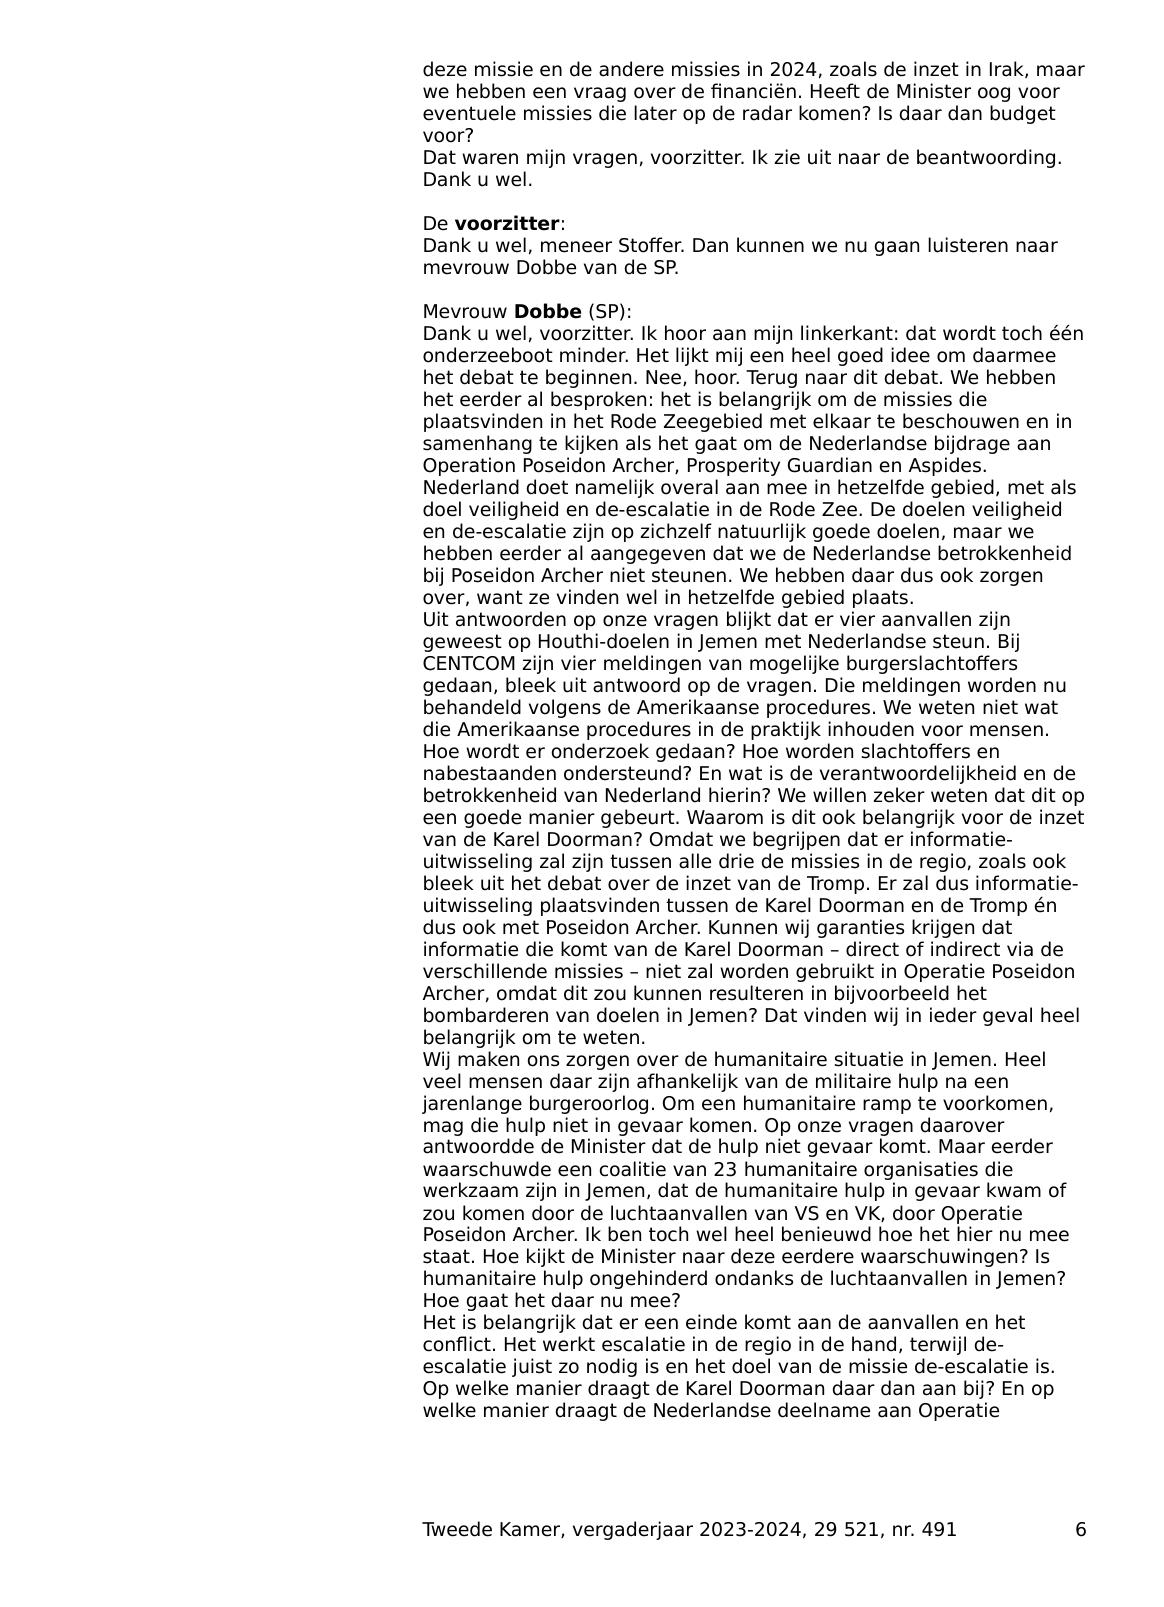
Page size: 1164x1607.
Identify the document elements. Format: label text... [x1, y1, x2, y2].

text Dank u wel, voorzitter. Ik hoor aan mijn linkerkant: dat wordt toch één onderzeeboot minder. Het lijkt mij een heel goed idee om daarmee het debat te beginnen. Nee, hoor. Terug naar dit debat. We hebben het eerder al besproken: het is belangrijk om de missies die plaatsvinden in het Rode Zeegebied met elkaar te beschouwen en in samenhang te kijken als het gaat om de Nederlandse bijdrage aan Operation Poseidon Archer, Prosperity Guardian en Aspides. Nederland doet namelijk overal aan mee in hetzelfde gebied, met als doel veiligheid en de-escalatie in de Rode Zee. De doelen veiligheid en de-escalatie zijn op zichzelf natuurlijk goede doelen, maar we hebben eerder al aangegeven dat we de Nederlandse betrokkenheid bij Poseidon Archer niet steunen. We hebben daar dus ook zorgen over, want ze vinden wel in hetzelfde gebied plaats. [422, 323, 1087, 609]
text Dat waren mijn vragen, voorzitter. Ik zie uit naar de beantwoording. Dank u wel. [422, 147, 1087, 191]
text Wij maken ons zorgen over de humanitaire situatie in Jemen. Heel veel mensen daar zijn afhankelijk van de militaire hulp na een jarenlange burgeroorlog. Om een humanitaire ramp te voorkomen, mag die hulp niet in gevaar komen. Op onze vragen daarover antwoordde de Minister dat de hulp niet gevaar komt. Maar eerder waarschuwde een coalitie van 23 humanitaire organisaties die werkzaam zijn in Jemen, dat de humanitaire hulp in gevaar kwam of zou komen door de luchtaanvallen van VS en VK, door Operatie Poseidon Archer. Ik ben toch wel heel benieuwd hoe het hier nu mee staat. Hoe kijkt de Minister naar deze eerdere waarschuwingen? Is humanitaire hulp ongehinderd ondanks de luchtaanvallen in Jemen? Hoe gaat het daar nu mee? [422, 1048, 1087, 1312]
text Het is belangrijk dat er een einde komt aan de aanvallen en het conflict. Het werkt escalatie in de regio in de hand, terwijl de-escalatie juist zo nodig is en het doel van de missie de-escalatie is. Op welke manier draagt de Karel Doorman daar dan aan bij? En op welke manier draagt de Nederlandse deelname aan Operatie [422, 1312, 1087, 1422]
text Dank u wel, meneer Stoffer. Dan kunnen we nu gaan luisteren naar mevrouw Dobbe van de SP. [422, 235, 1087, 279]
text Uit antwoorden op onze vragen blijkt dat er vier aanvallen zijn geweest op Houthi-doelen in Jemen met Nederlandse steun. Bij CENTCOM zijn vier meldingen van mogelijke burgerslachtoffers gedaan, bleek uit antwoord op de vragen. Die meldingen worden nu behandeld volgens de Amerikaanse procedures. We weten niet wat die Amerikaanse procedures in de praktijk inhouden voor mensen. Hoe wordt er onderzoek gedaan? Hoe worden slachtoffers en nabestaanden ondersteund? En wat is de verantwoordelijkheid en de betrokkenheid van Nederland hierin? We willen zeker weten dat dit op een goede manier gebeurt. Waarom is dit ook belangrijk voor de inzet van de Karel Doorman? Omdat we begrijpen dat er informatie-uitwisseling zal zijn tussen alle drie de missies in de regio, zoals ook bleek uit het debat over de inzet van de Tromp. Er zal dus informatie-uitwisseling plaatsvinden tussen de Karel Doorman en de Tromp én dus ook met Poseidon Archer. Kunnen wij garanties krijgen dat informatie die komt van de Karel Doorman – direct of indirect via de verschillende missies – niet zal worden gebruikt in Operatie Poseidon Archer, omdat dit zou kunnen resulteren in bijvoorbeeld het bombarderen van doelen in Jemen? Dat vinden wij in ieder geval heel belangrijk om te weten. [422, 609, 1087, 1048]
text deze missie en de andere missies in 2024, zoals de inzet in Irak, maar we hebben een vraag over de financiën. Heeft de Minister oog voor eventuele missies die later op de radar komen? Is daar dan budget voor? [422, 59, 1087, 147]
text Mevrouw Dobbe (SP): [422, 301, 1087, 323]
text De voorzitter: [422, 213, 1087, 235]
